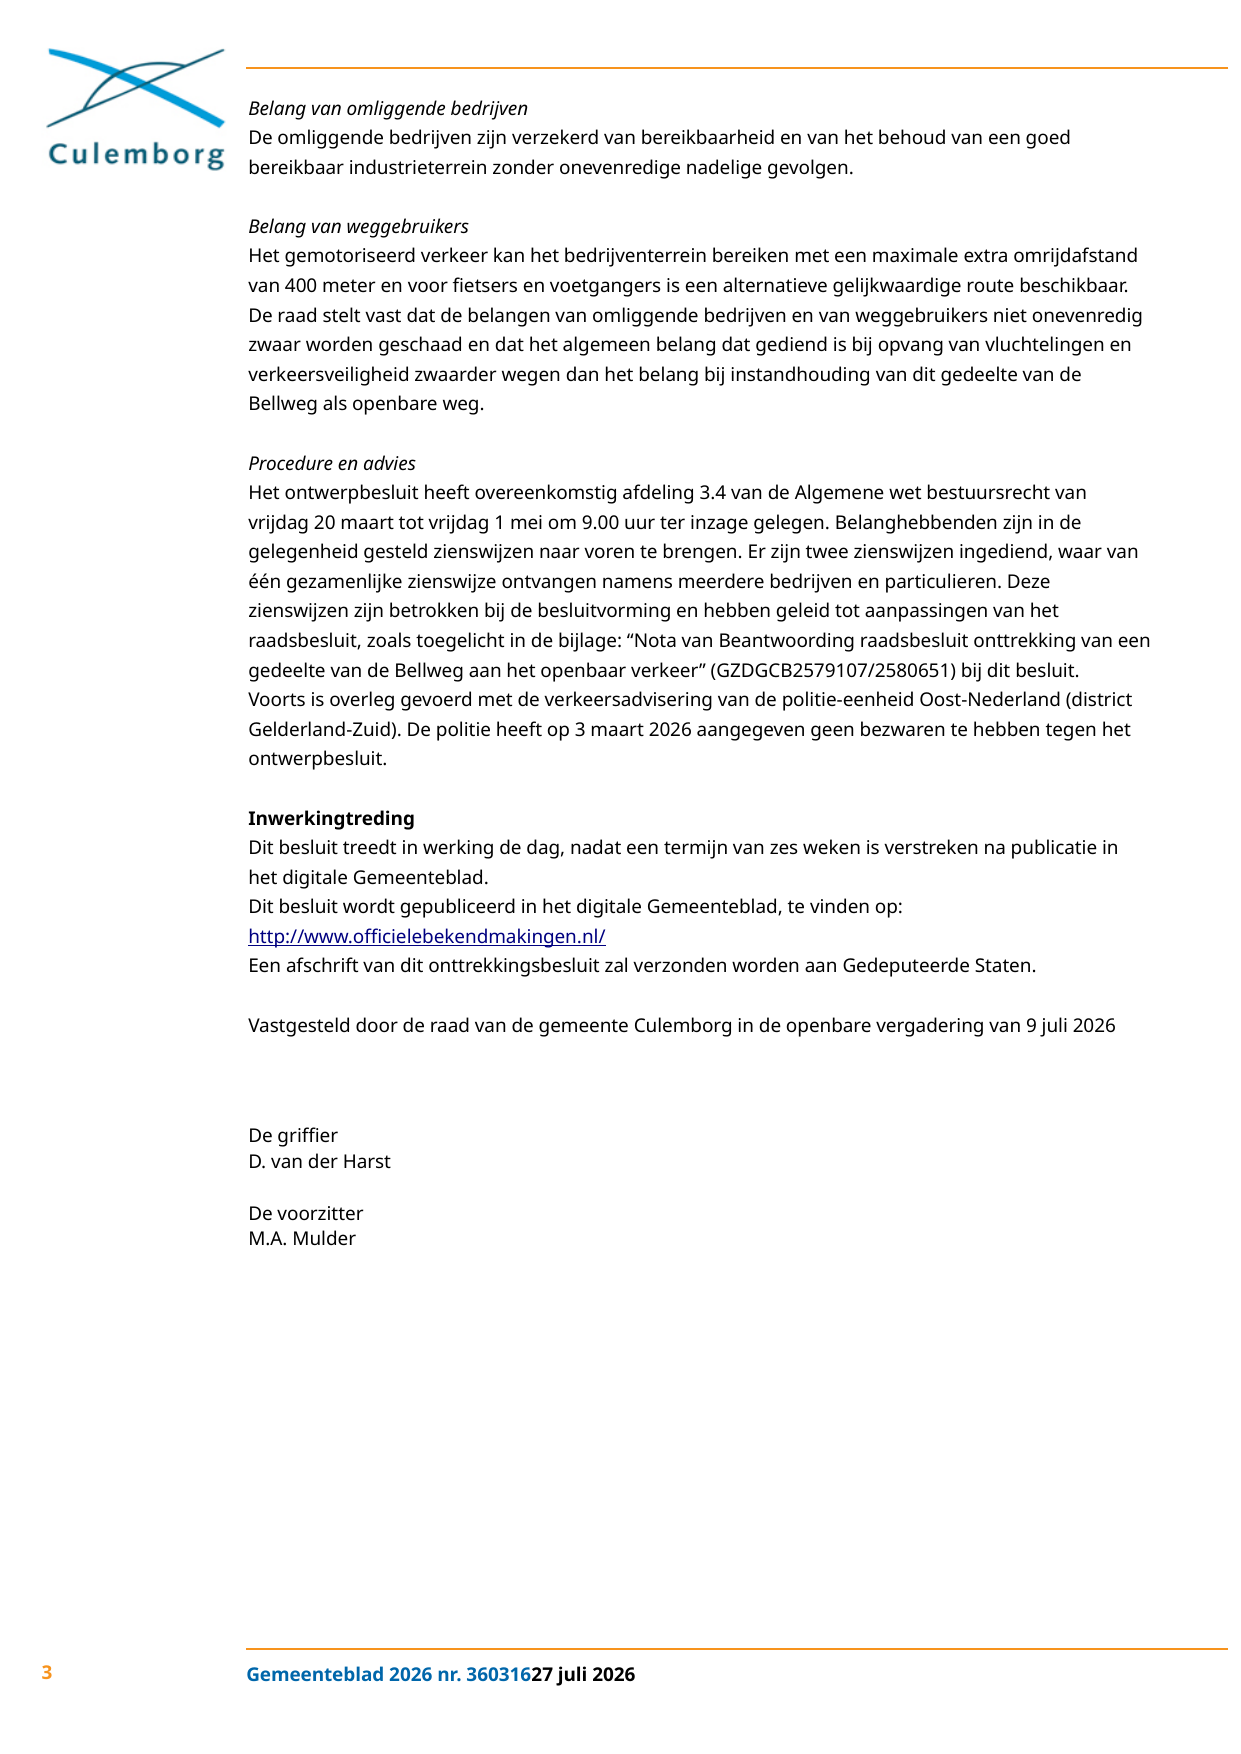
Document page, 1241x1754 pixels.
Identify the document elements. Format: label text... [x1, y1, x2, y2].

text Een afschrift van dit onttrekkingsbesluit zal verzonden worden aan Gedeputeerde Staten. [248, 953, 1152, 978]
text Voorts is overleg gevoerd met de verkeersadvisering van de politie-eenheid Oost-Nederland (district Gelderland‑Zuid). De politie heeft op 3 maart 2026 aangegeven geen bezwaren te hebben tegen het ontwerpbesluit. [248, 686, 1152, 771]
text De raad stelt vast dat de belangen van omliggende bedrijven en van weggebruikers niet onevenredig zwaar worden geschaad en dat het algemeen belang dat gediend is bij opvang van vluchtelingen en verkeersveiligheid zwaarder wegen dan het belang bij instandhouding van dit gedeelte van de Bellweg als openbare weg. [248, 302, 1152, 416]
text De griffier [248, 1122, 1152, 1148]
picture [41, 47, 231, 172]
text Inwerkingtreding [248, 805, 1152, 831]
text Het gemotoriseerd verkeer kan het bedrijventerrein bereiken met een maximale extra omrijdafstand van 400 meter en voor fietsers en voetgangers is een alternatieve gelijkwaardige route beschikbaar. [248, 243, 1152, 298]
text Het ontwerpbesluit heeft overeenkomstig afdeling 3.4 van de Algemene wet bestuursrecht van vrijdag 20 maart tot vrijdag 1 mei om 9.00 uur ter inzage gelegen. Belanghebbenden zijn in de gelegenheid gesteld zienswijzen naar voren te brengen. Er zijn twee zienswijzen ingediend, waar van één gezamenlijke zienswijze ontvangen namens meerdere bedrijven en particulieren. Deze zienswijzen zijn betrokken bij de besluitvorming en hebben geleid tot aanpassingen van het raadsbesluit, zoals toegelicht in de bijlage: “Nota van Beantwoording raadsbesluit onttrekking van een gedeelte van de Bellweg aan het openbaar verkeer” (GZDGCB2579107/2580651) bij dit besluit. [248, 479, 1152, 683]
text Dit besluit treedt in werking de dag, nadat een termijn van zes weken is verstreken na publicatie in het digitale Gemeenteblad. [248, 834, 1152, 890]
text Procedure en advies [248, 450, 1152, 476]
text De omliggende bedrijven zijn verzekerd van bereikbaarheid en van het behoud van een goed bereikbaar industrieterrein zonder onevenredige nadelige gevolgen. [248, 124, 1152, 180]
text Belang van omliggende bedrijven [248, 95, 1152, 121]
text De voorzitter [248, 1200, 1152, 1225]
text Belang van weggebruikers [248, 213, 1152, 239]
text M.A. Mulder [248, 1225, 1152, 1251]
text Dit besluit wordt gepubliceerd in het digitale Gemeenteblad, te vinden op: http://www.officielebekendmakingen.nl/ [248, 893, 1152, 949]
text Vastgesteld door de raad van de gemeente Culemborg in de openbare vergadering van 9 juli 2026 [248, 1012, 1152, 1038]
text D. van der Harst [248, 1148, 1152, 1174]
